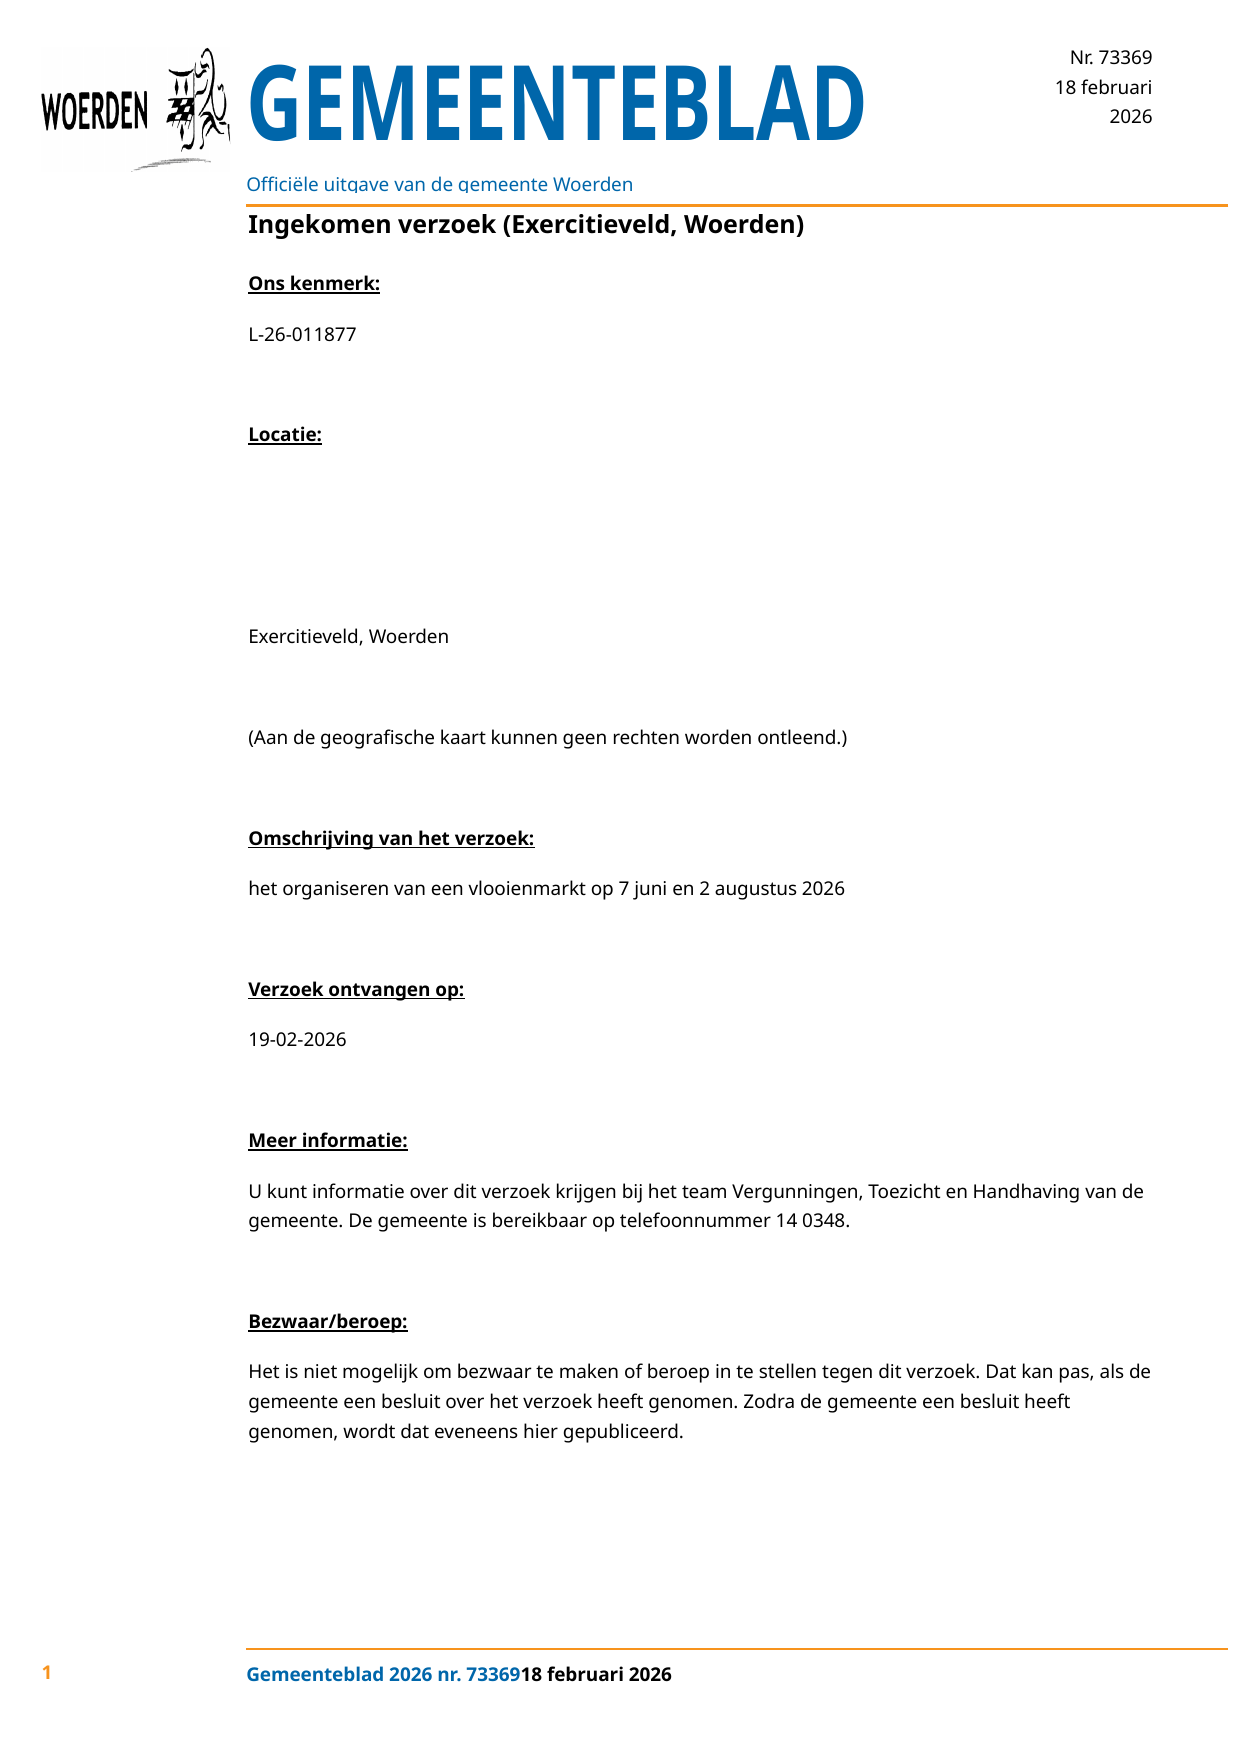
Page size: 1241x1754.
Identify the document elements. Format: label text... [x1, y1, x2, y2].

text (Aan de geografische kaart kunnen geen rechten worden ontleend.) [248, 724, 1152, 750]
picture [41, 47, 231, 172]
text U kunt informatie over dit verzoek krijgen bij het team Vergunningen, Toezicht en Handhaving van de gemeente. De gemeente is bereikbaar op telefoonnummer 14 0348. [248, 1178, 1152, 1233]
text Meer informatie: [248, 1127, 1152, 1153]
text L-26-011877 [248, 321, 1152, 346]
text Exercitieveld, Woerden [248, 623, 1152, 649]
text Ons kenmerk: [248, 270, 1152, 296]
text 19-02-2026 [248, 1027, 1152, 1052]
text Verzoek ontvangen op: [248, 976, 1152, 1002]
text Omschrijving van het verzoek: [248, 825, 1152, 851]
text Bezwaar/beroep: [248, 1308, 1152, 1334]
text Het is niet mogelijk om bezwaar te maken of beroep in te stellen tegen dit verzoek. Dat kan pas, als de gemeente een besluit over het verzoek heeft genomen. Zodra de gemeente een besluit heeft genomen, wordt dat eveneens hier gepubliceerd. [248, 1359, 1152, 1443]
text het organiseren van een vlooienmarkt op 7 juni en 2 augustus 2026 [248, 875, 1152, 901]
text Ingekomen verzoek (Exercitieveld, Woerden) [248, 207, 1152, 241]
text Locatie: [248, 422, 1152, 447]
